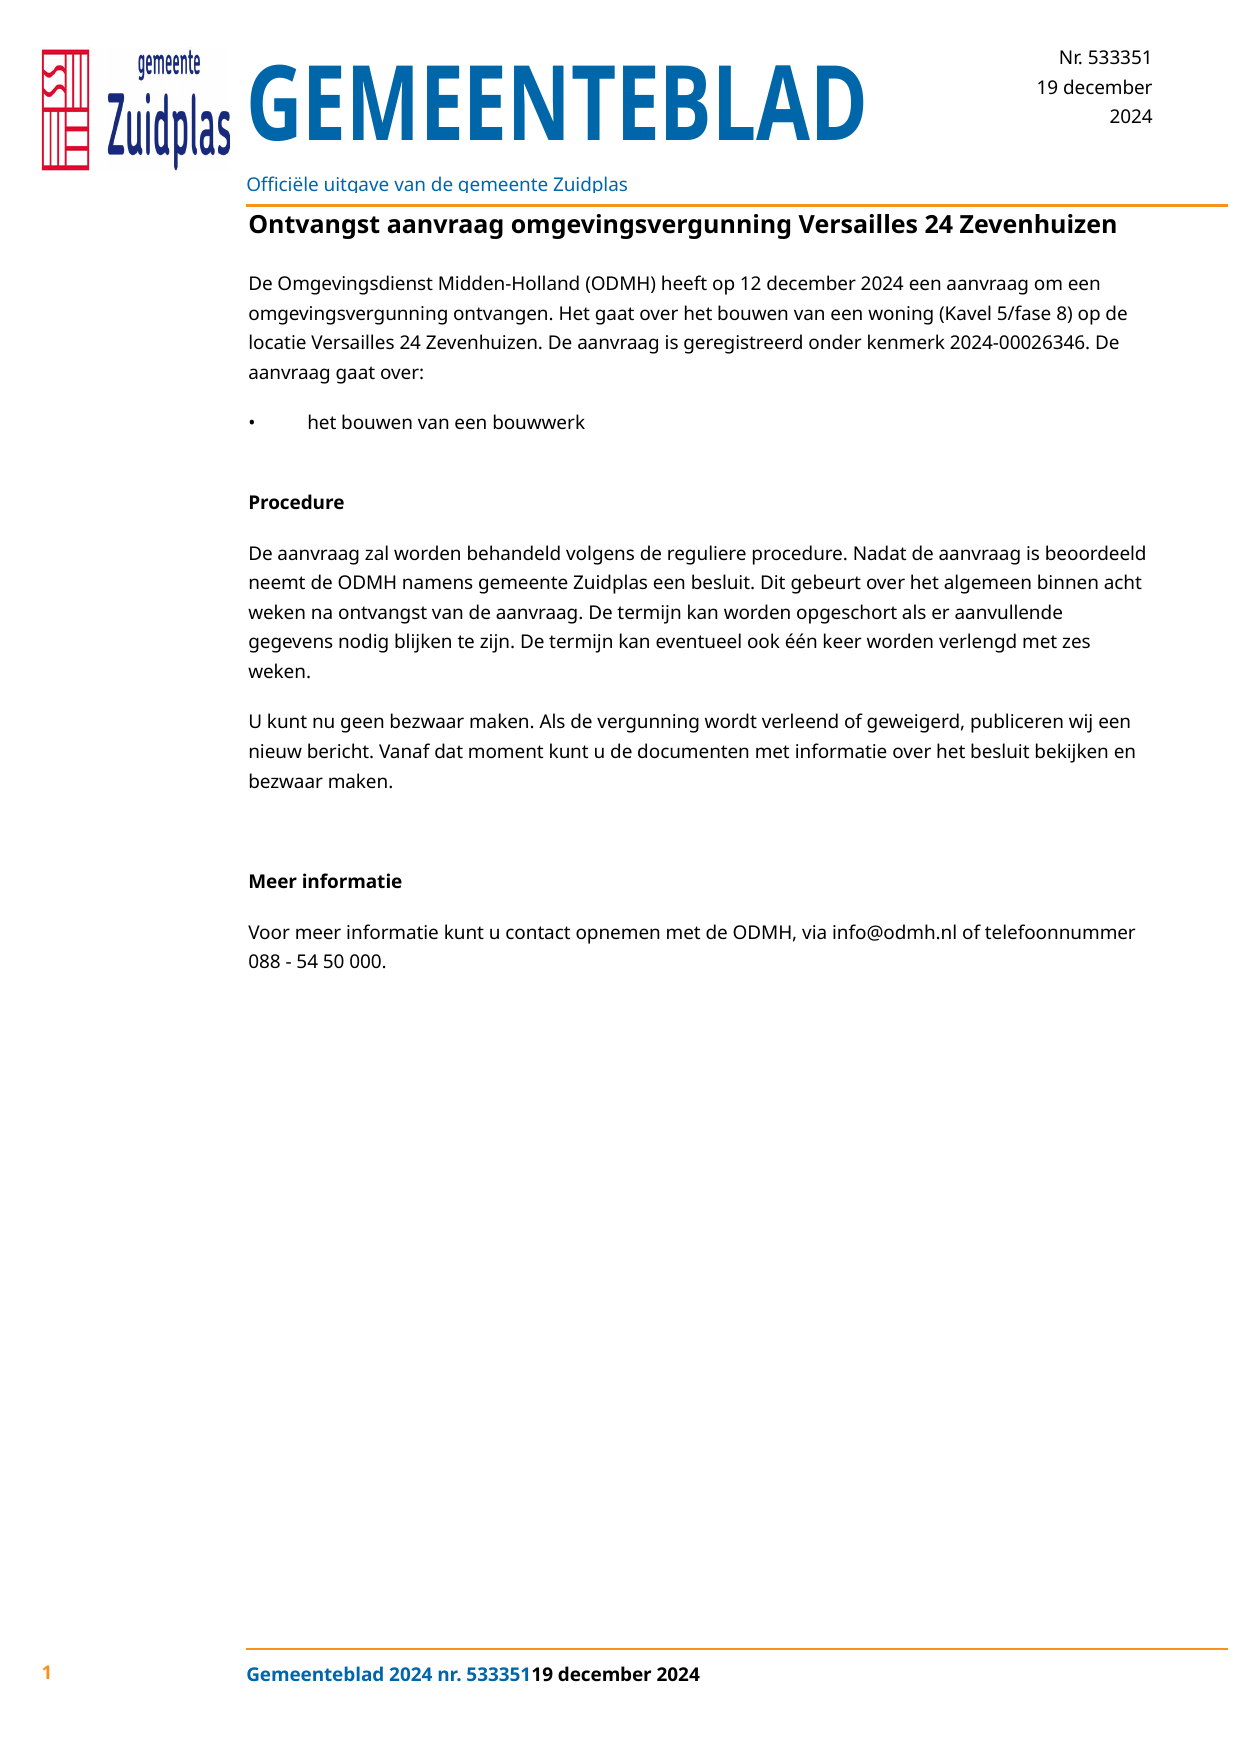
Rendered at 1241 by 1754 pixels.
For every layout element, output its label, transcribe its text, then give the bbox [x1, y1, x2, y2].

text De Omgevingsdienst Midden-Holland (ODMH) heeft op 12 december 2024 een aanvraag om een omgevingsvergunning ontvangen. Het gaat over het bouwen van een woning (Kavel 5/fase 8) op de locatie Versailles 24 Zevenhuizen. De aanvraag is geregistreerd onder kenmerk 2024-00026346. De aanvraag gaat over: [248, 270, 1152, 385]
text Procedure [248, 489, 1152, 515]
list het bouwen van een bouwwerk [248, 409, 1152, 435]
picture [41, 47, 231, 172]
text Meer informatie [248, 869, 1152, 894]
text U kunt nu geen bezwaar maken. Als de vergunning wordt verleend of geweigerd, publiceren wij een nieuw bericht. Vanaf dat moment kunt u de documenten met informatie over het besluit bekijken en bezwaar maken. [248, 709, 1152, 793]
text Ontvangst aanvraag omgevingsvergunning Versailles 24 Zevenhuizen [248, 207, 1152, 241]
text De aanvraag zal worden behandeld volgens de reguliere procedure. Nadat de aanvraag is beoordeeld neemt de ODMH namens gemeente Zuidplas een besluit. Dit gebeurt over het algemeen binnen acht weken na ontvangst van de aanvraag. De termijn kan worden opgeschort als er aanvullende gegevens nodig blijken te zijn. De termijn kan eventueel ook één keer worden verlengd met zes weken. [248, 540, 1152, 684]
text Voor meer informatie kunt u contact opnemen met de ODMH, via info@odmh.nl of telefoonnummer 088 - 54 50 000. [248, 919, 1152, 974]
